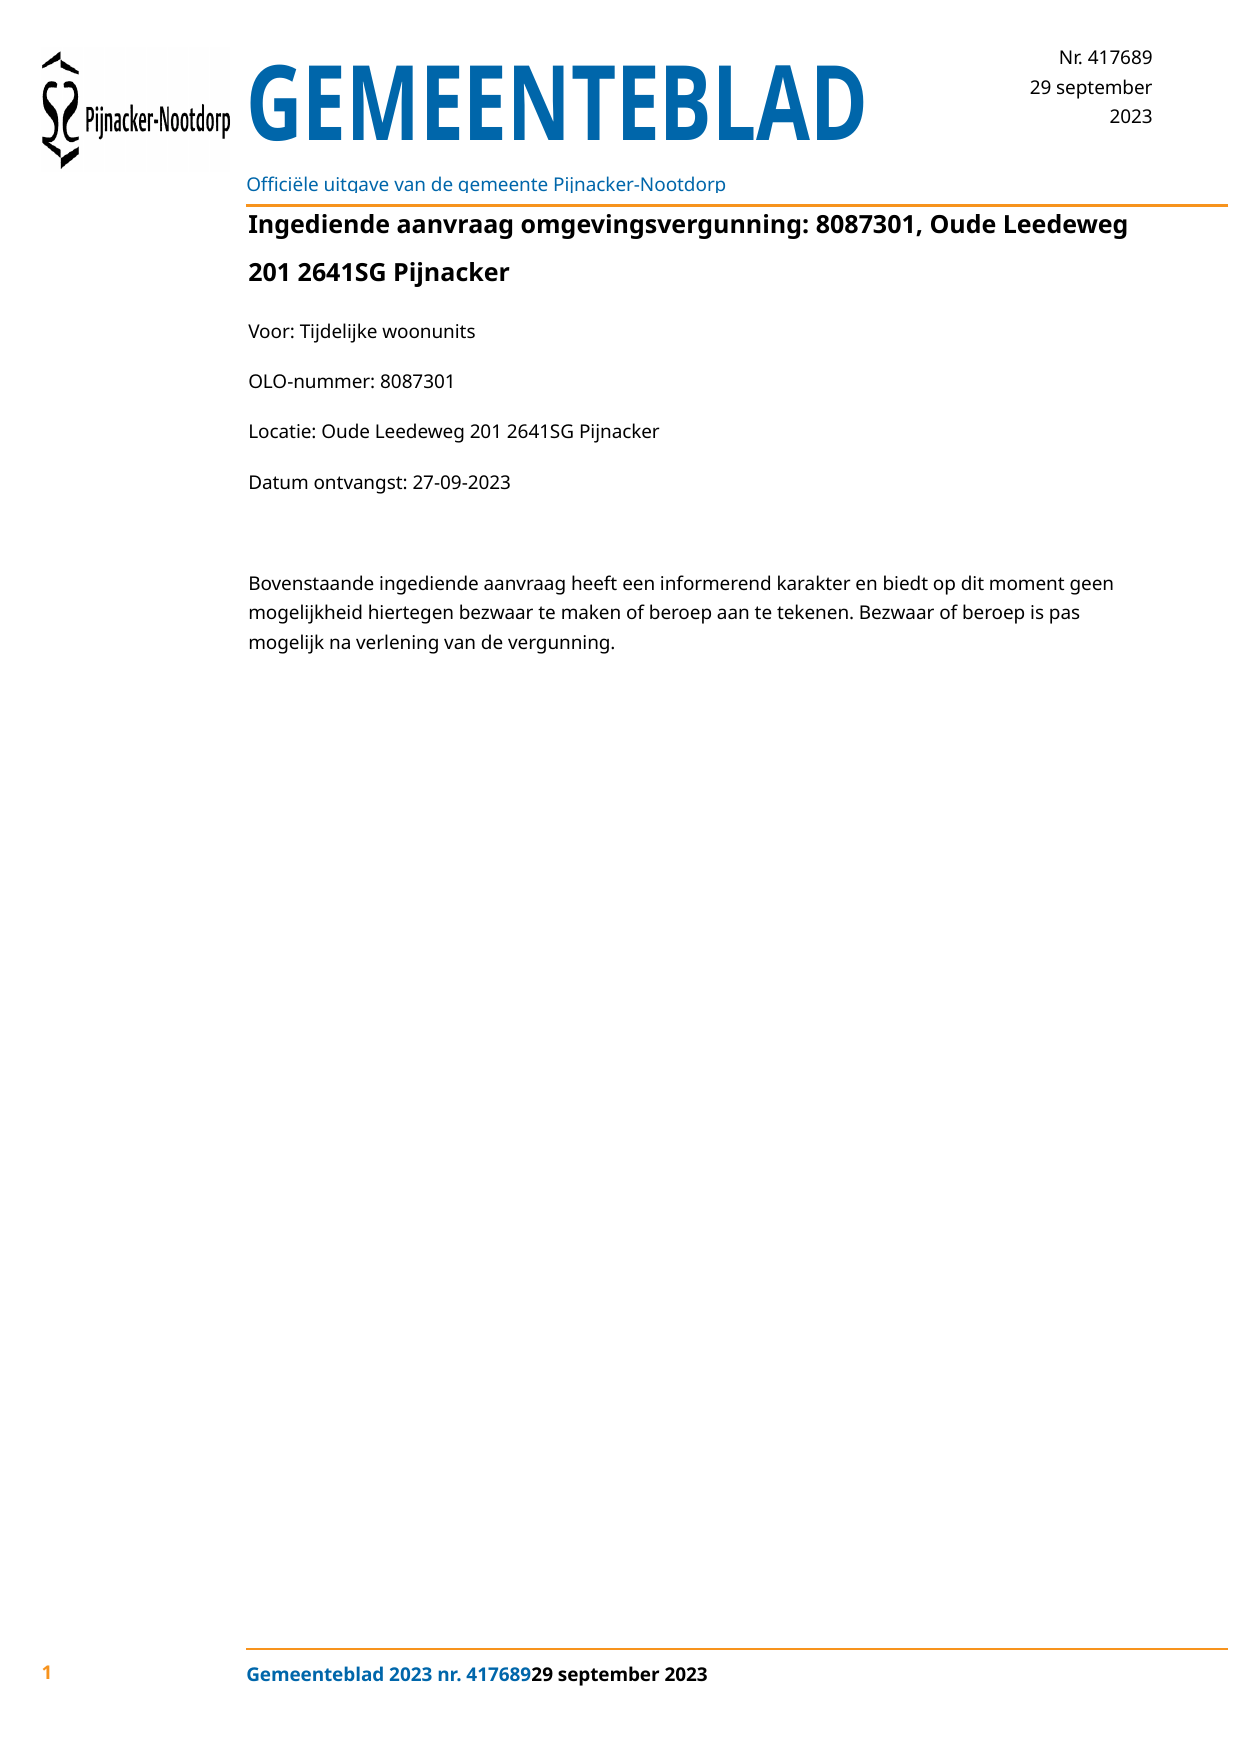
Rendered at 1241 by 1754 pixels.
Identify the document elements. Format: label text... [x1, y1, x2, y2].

text Ingediende aanvraag omgevingsvergunning: 8087301, Oude Leedeweg 201 2641SG Pijnacker [248, 207, 1152, 288]
text Locatie: Oude Leedeweg 201 2641SG Pijnacker [248, 419, 1152, 444]
text Datum ontvangst: 27-09-2023 [248, 469, 1152, 495]
text OLO-nummer: 8087301 [248, 368, 1152, 394]
text Bovenstaande ingediende aanvraag heeft een informerend karakter en biedt op dit moment geen mogelijkheid hiertegen bezwaar te maken of beroep aan te tekenen. Bezwaar of beroep is pas mogelijk na verlening van de vergunning. [248, 570, 1152, 655]
picture [41, 47, 231, 172]
text Voor: Tijdelijke woonunits [248, 318, 1152, 344]
